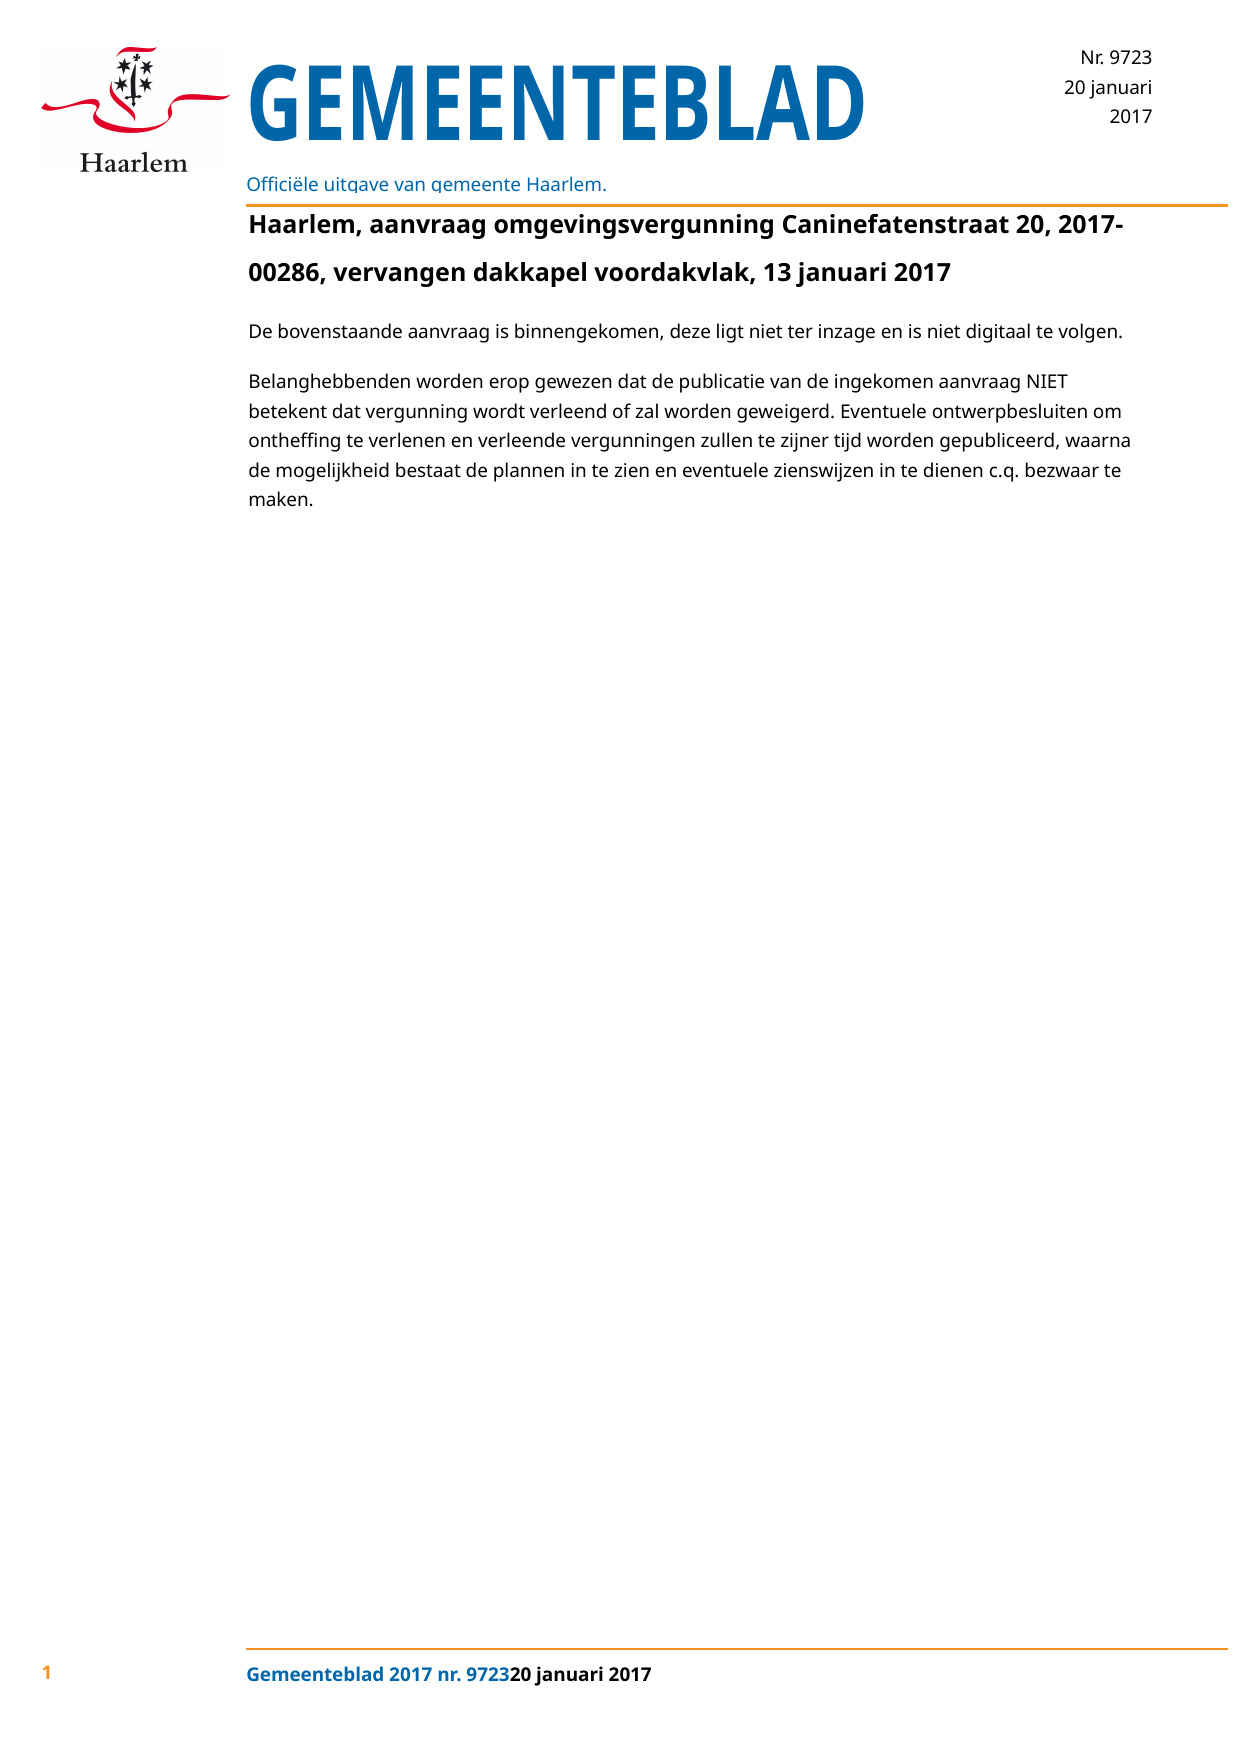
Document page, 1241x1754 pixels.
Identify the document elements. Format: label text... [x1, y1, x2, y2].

picture [41, 47, 231, 172]
text De bovenstaande aanvraag is binnengekomen, deze ligt niet ter inzage en is niet digitaal te volgen. [248, 318, 1152, 344]
text Haarlem, aanvraag omgevingsvergunning Caninefatenstraat 20, 2017-00286, vervangen dakkapel voordakvlak, 13 januari 2017 [248, 207, 1152, 288]
text Belanghebbenden worden erop gewezen dat de publicatie van de ingekomen aanvraag NIET betekent dat vergunning wordt verleend of zal worden geweigerd. Eventuele ontwerpbesluiten om ontheffing te verlenen en verleende vergunningen zullen te zijner tijd worden gepubliceerd, waarna de mogelijkheid bestaat de plannen in te zien en eventuele zienswijzen in te dienen c.q. bezwaar te maken. [248, 368, 1152, 512]
